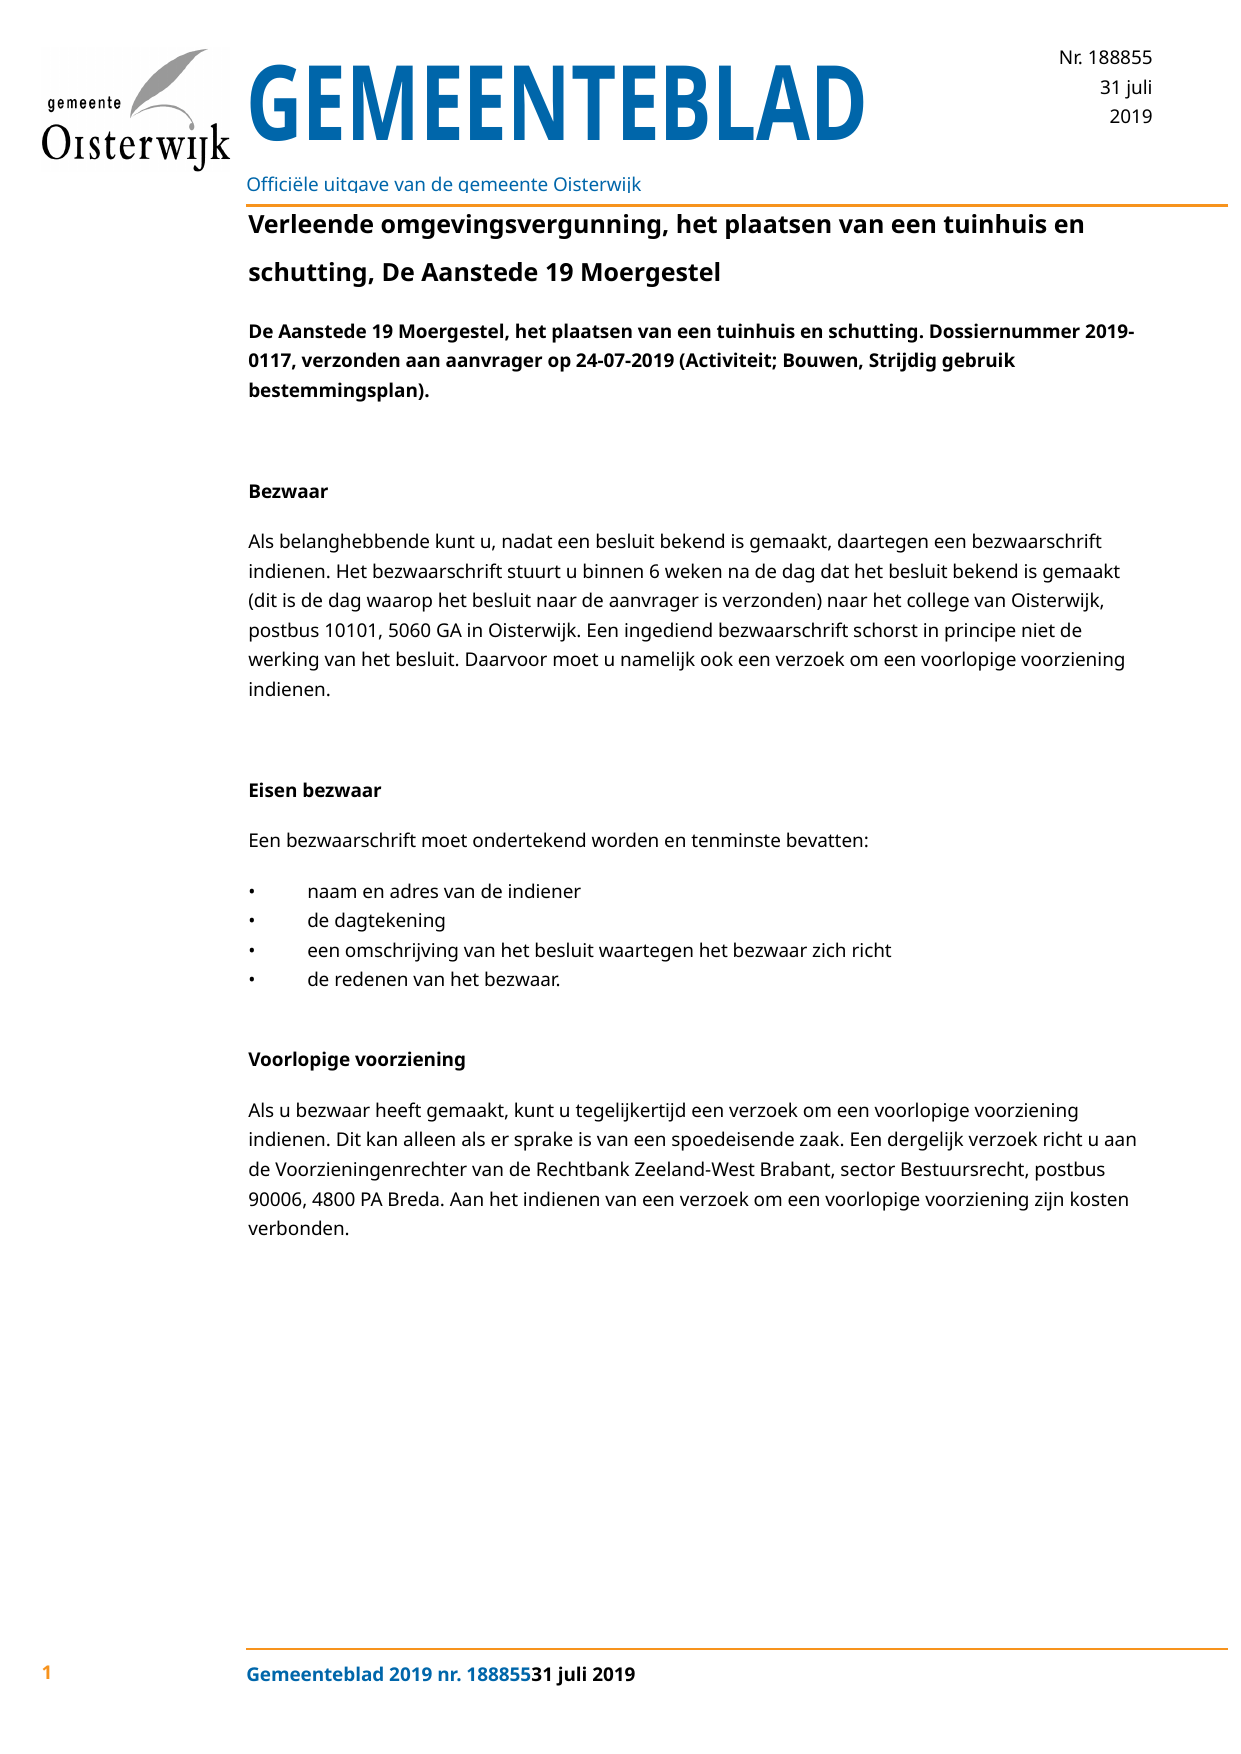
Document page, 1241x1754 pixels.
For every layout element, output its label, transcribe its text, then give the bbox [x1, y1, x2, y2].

text Eisen bezwaar [248, 777, 1152, 803]
text Als u bezwaar heeft gemaakt, kunt u tegelijkertijd een verzoek om een voorlopige voorziening indienen. Dit kan alleen als er sprake is van een spoedeisende zaak. Een dergelijk verzoek richt u aan de Voorzieningenrechter van de Rechtbank Zeeland-West Brabant, sector Bestuursrecht, postbus 90006, 4800 PA Breda. Aan het indienen van een verzoek om een voorlopige voorziening zijn kosten verbonden. [248, 1097, 1152, 1241]
text Voorlopige voorziening [248, 1047, 1152, 1072]
list de redenen van het bezwaar. [248, 967, 1152, 992]
list de dagtekening [248, 907, 1152, 933]
list naam en adres van de indiener [248, 878, 1152, 904]
text Als belanghebbende kunt u, nadat een besluit bekend is gemaakt, daartegen een bezwaarschrift indienen. Het bezwaarschrift stuurt u binnen 6 weken na de dag dat het besluit bekend is gemaakt (dit is de dag waarop het besluit naar de aanvrager is verzonden) naar het college van Oisterwijk, postbus 10101, 5060 GA in Oisterwijk. Een ingediend bezwaarschrift schorst in principe niet de werking van het besluit. Daarvoor moet u namelijk ook een verzoek om een voorlopige voorziening indienen. [248, 528, 1152, 702]
text De Aanstede 19 Moergestel, het plaatsen van een tuinhuis en schutting. Dossiernummer 2019-0117, verzonden aan aanvrager op 24-07-2019 (Activiteit; Bouwen, Strijdig gebruik bestemmingsplan). [248, 318, 1152, 403]
picture [41, 47, 231, 172]
list een omschrijving van het besluit waartegen het bezwaar zich richt [248, 937, 1152, 963]
text Een bezwaarschrift moet ondertekend worden en tenminste bevatten: [248, 827, 1152, 853]
text Bezwaar [248, 478, 1152, 504]
text Verleende omgevingsvergunning, het plaatsen van een tuinhuis en schutting, De Aanstede 19 Moergestel [248, 207, 1152, 288]
